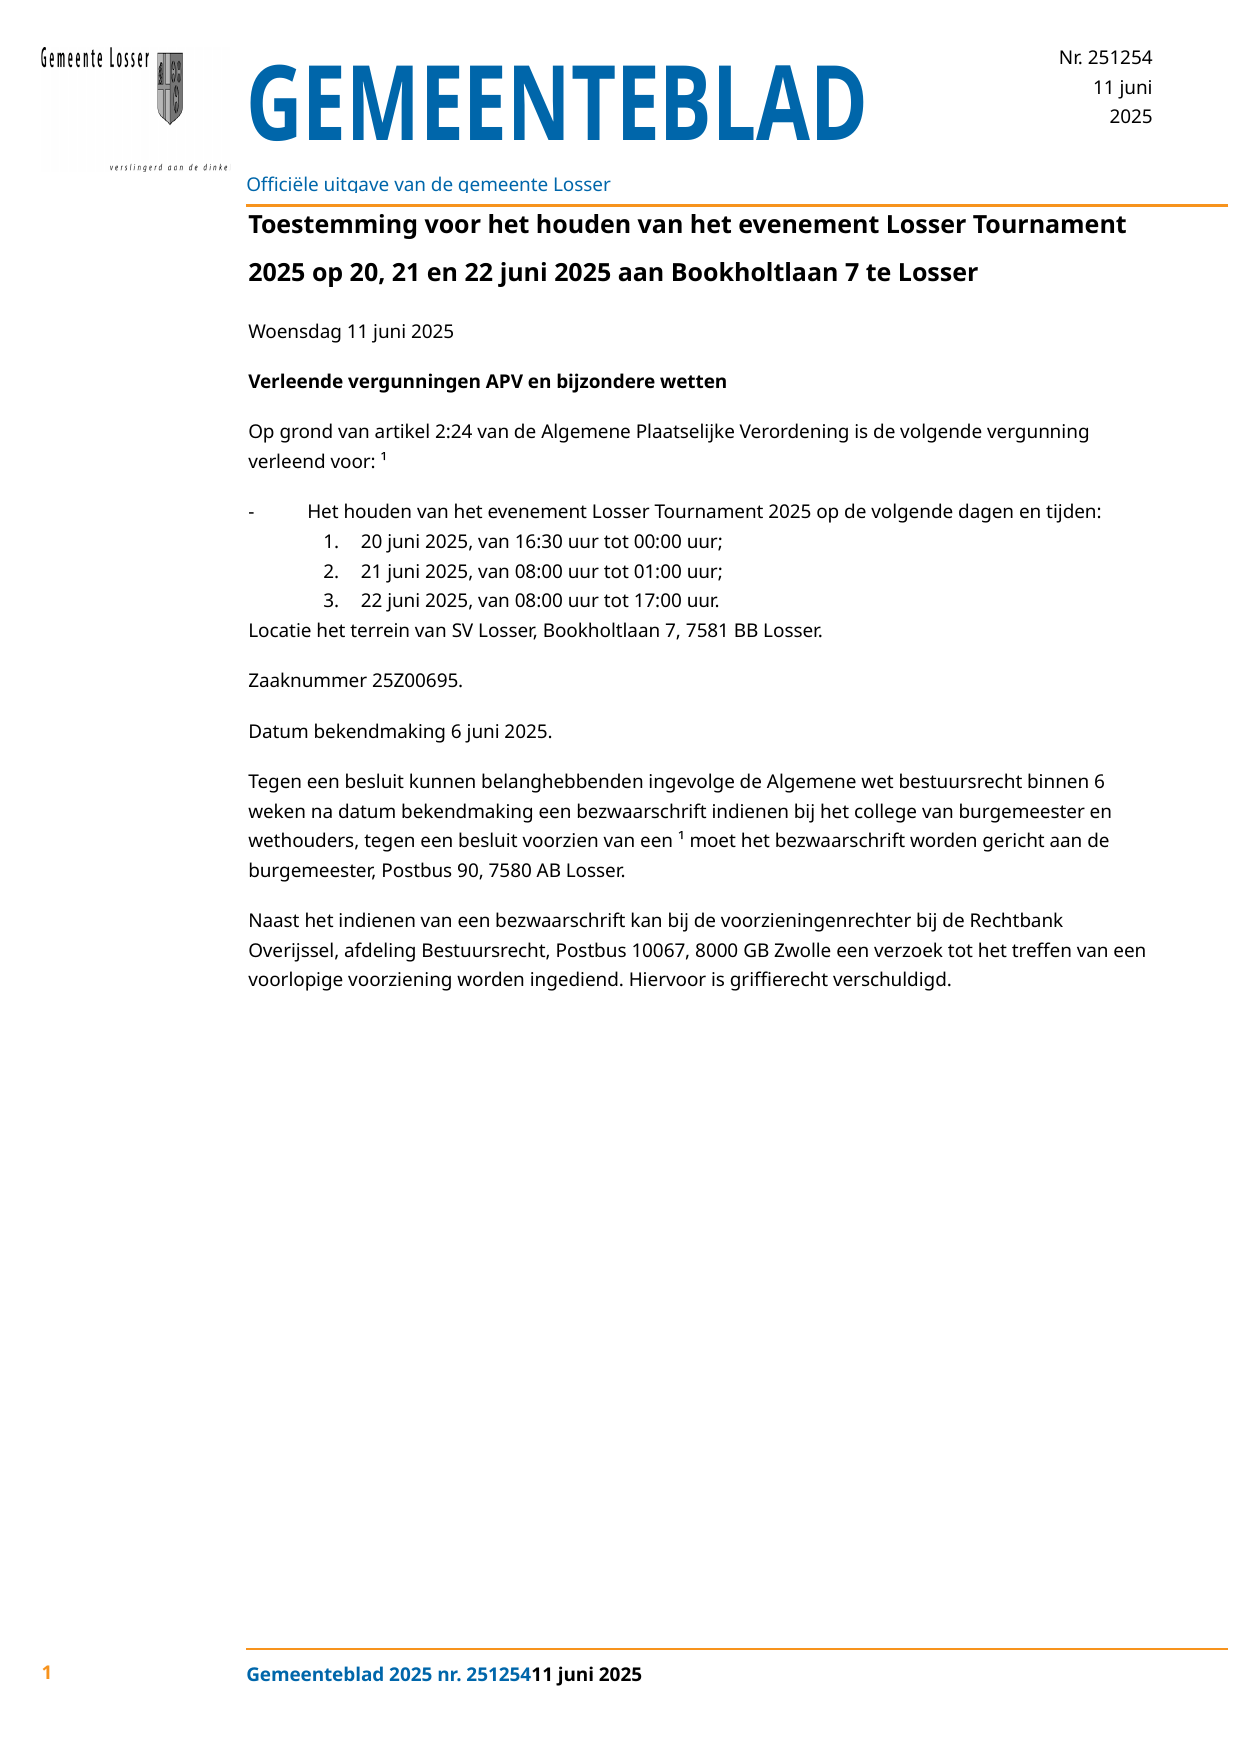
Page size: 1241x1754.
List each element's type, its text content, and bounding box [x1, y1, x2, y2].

text Woensdag 11 juni 2025 [248, 318, 1152, 344]
text Naast het indienen van een bezwaarschrift kan bij de voorzieningenrechter bij de Rechtbank Overijssel, afdeling Bestuursrecht, Postbus 10067, 8000 GB Zwolle een verzoek tot het treffen van een voorlopige voorziening worden ingediend. Hiervoor is griffierecht verschuldigd. [248, 907, 1152, 992]
list Het houden van het evenement Losser Tournament 2025 op de volgende dagen en tijden: [248, 499, 1152, 524]
text Verleende vergunningen APV en bijzondere wetten [248, 368, 1152, 394]
text Op grond van artikel 2:24 van de Algemene Plaatselijke Verordening is de volgende vergunning verleend voor: ¹ [248, 419, 1152, 474]
list 20 juni 2025, van 16:30 uur tot 00:00 uur; [323, 528, 1152, 554]
text Tegen een besluit kunnen belanghebbenden ingevolge de Algemene wet bestuursrecht binnen 6 weken na datum bekendmaking een bezwaarschrift indienen bij het college van burgemeester en wethouders, tegen een besluit voorzien van een ¹ moet het bezwaarschrift worden gericht aan de burgemeester, Postbus 90, 7580 AB Losser. [248, 768, 1152, 883]
picture [41, 47, 231, 172]
text Datum bekendmaking 6 juni 2025. [248, 718, 1152, 744]
text Locatie het terrein van SV Losser, Bookholtlaan 7, 7581 BB Losser. [248, 617, 1152, 643]
text Zaaknummer 25Z00695. [248, 667, 1152, 693]
list 21 juni 2025, van 08:00 uur tot 01:00 uur; [323, 558, 1152, 584]
list 22 juni 2025, van 08:00 uur tot 17:00 uur. [323, 587, 1152, 613]
text Toestemming voor het houden van het evenement Losser Tournament 2025 op 20, 21 en 22 juni 2025 aan Bookholtlaan 7 te Losser [248, 207, 1152, 288]
